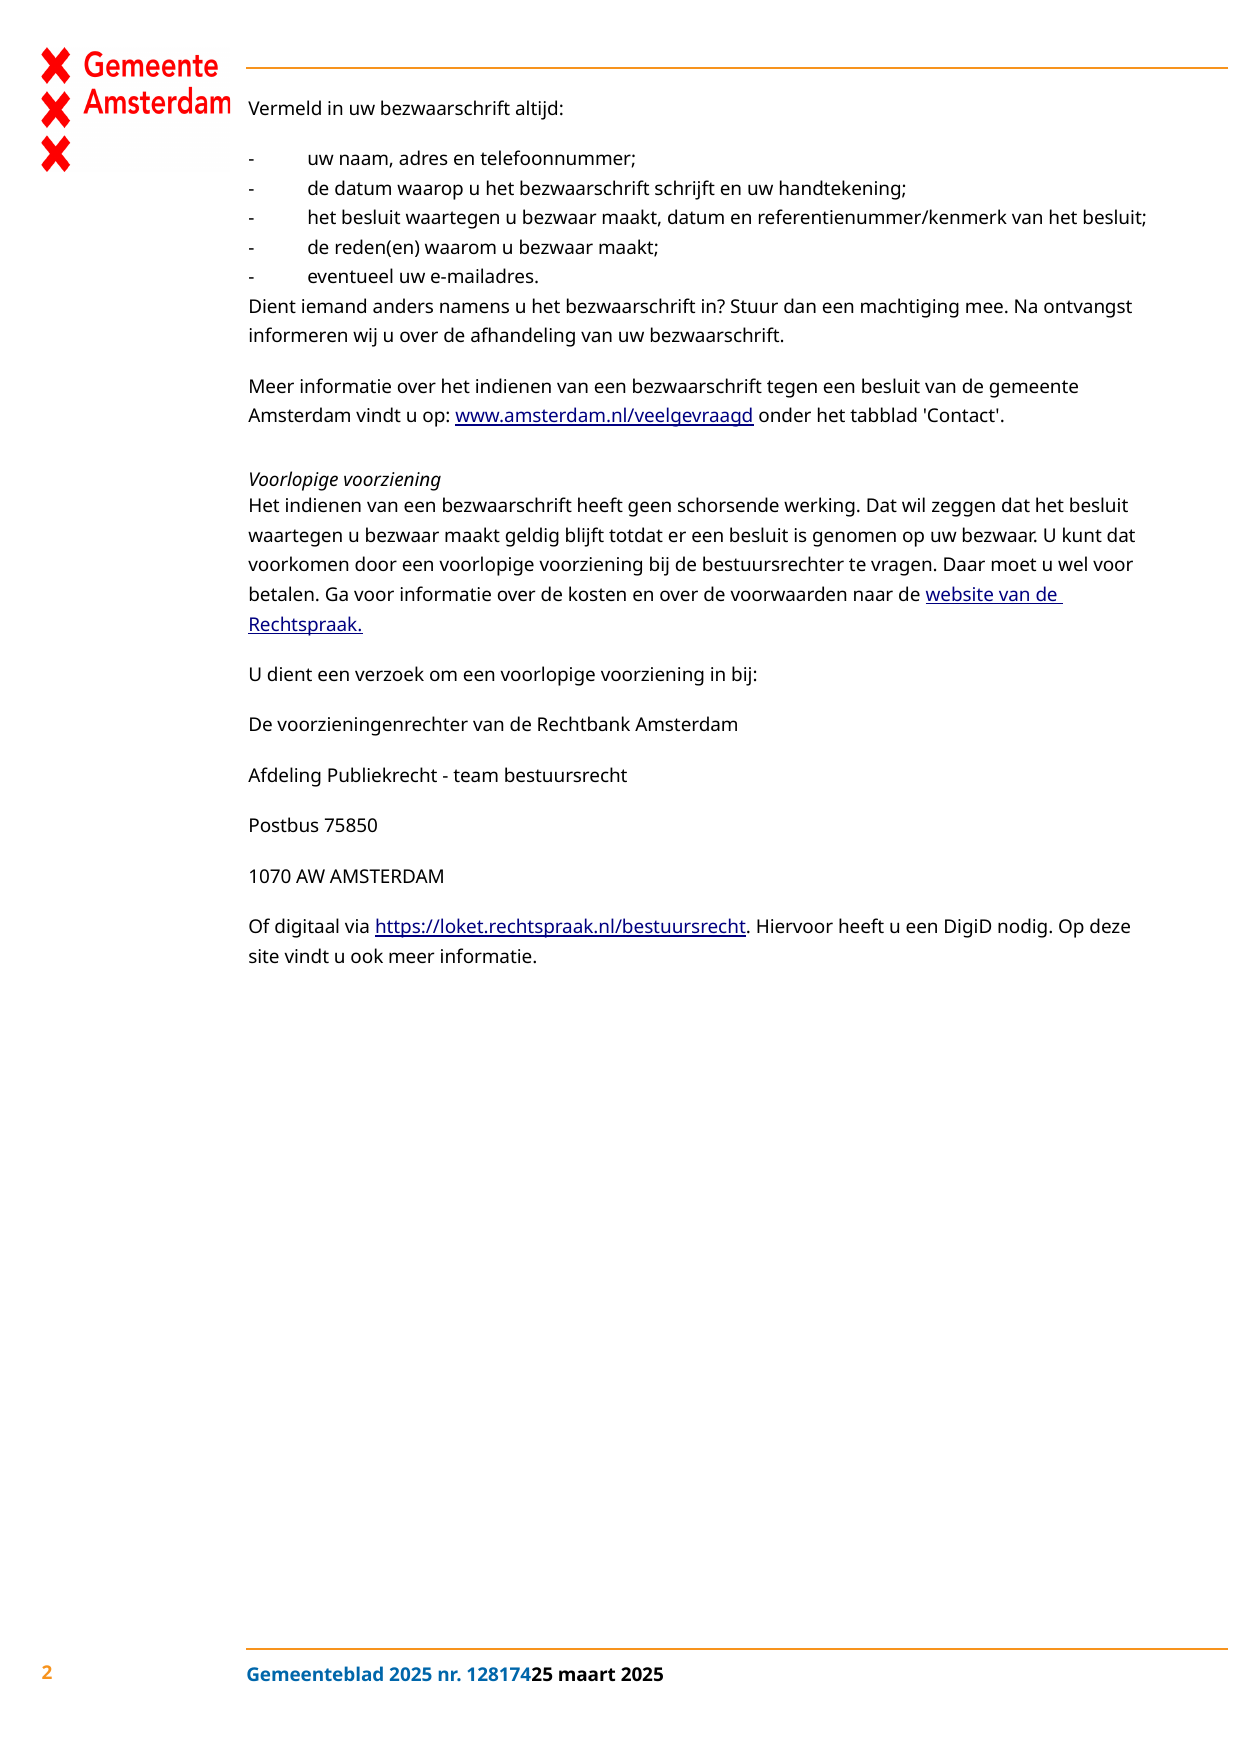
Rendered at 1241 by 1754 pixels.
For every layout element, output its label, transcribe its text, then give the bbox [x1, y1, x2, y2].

text Afdeling Publiekrecht - team bestuursrecht [248, 762, 1152, 788]
list het besluit waartegen u bezwaar maakt, datum en referentienummer/kenmerk van het besluit; [248, 204, 1152, 230]
list de reden(en) waarom u bezwaar maakt; [248, 234, 1152, 260]
text Voorlopige voorziening [248, 467, 1152, 492]
list uw naam, adres en telefoonnummer; [248, 145, 1152, 171]
list eventueel uw e-mailadres. [248, 263, 1152, 289]
text Het indienen van een bezwaarschrift heeft geen schorsende werking. Dat wil zeggen dat het besluit waartegen u bezwaar maakt geldig blijft totdat er een besluit is genomen op uw bezwaar. U kunt dat voorkomen door een voorlopige voorziening bij de bestuursrechter te vragen. Daar moet u wel voor betalen. Ga voor informatie over de kosten en over de voorwaarden naar de website van de Rechtspraak. [248, 492, 1152, 636]
list de datum waarop u het bezwaarschrift schrijft en uw handtekening; [248, 175, 1152, 201]
text Of digitaal via https://loket.rechtspraak.nl/bestuursrecht. Hiervoor heeft u een DigiD nodig. Op deze site vindt u ook meer informatie. [248, 913, 1152, 968]
text Dient iemand anders namens u het bezwaarschrift in? Stuur dan een machtiging mee. Na ontvangst informeren wij u over de afhandeling van uw bezwaarschrift. [248, 293, 1152, 348]
text De voorzieningenrechter van de Rechtbank Amsterdam [248, 712, 1152, 737]
text Meer informatie over het indienen van een bezwaarschrift tegen een besluit van de gemeente Amsterdam vindt u op: www.amsterdam.nl/veelgevraagd onder het tabblad 'Contact'. [248, 373, 1152, 428]
picture [41, 47, 231, 172]
text U dient een verzoek om een voorlopige voorziening in bij: [248, 661, 1152, 687]
text 1070 AW AMSTERDAM [248, 863, 1152, 888]
text Postbus 75850 [248, 812, 1152, 838]
text Vermeld in uw bezwaarschrift altijd: [248, 95, 1152, 121]
